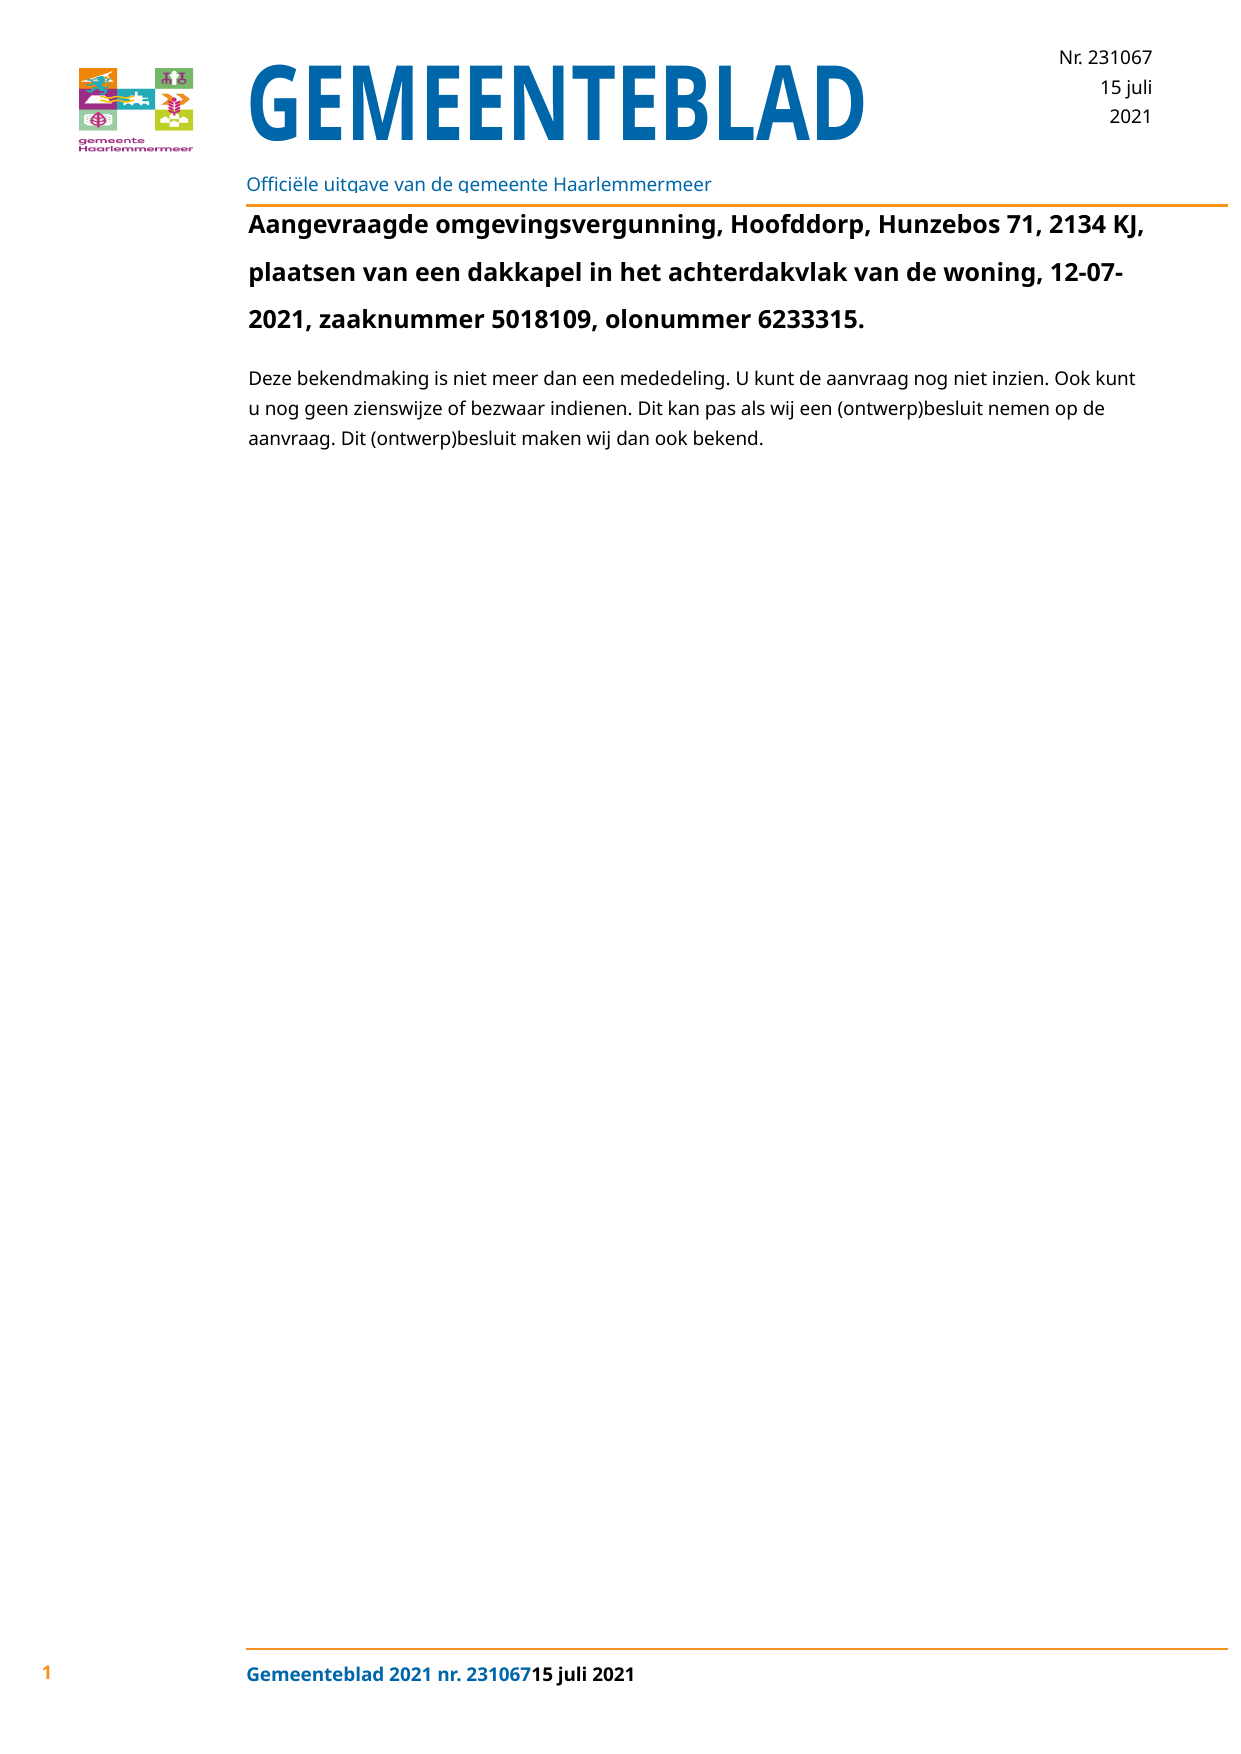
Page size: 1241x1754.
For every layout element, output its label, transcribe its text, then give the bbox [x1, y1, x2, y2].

picture [41, 47, 231, 172]
text Deze bekendmaking is niet meer dan een mededeling. U kunt de aanvraag nog niet inzien. Ook kunt u nog geen zienswijze of bezwaar indienen. Dit kan pas als wij een (ontwerp)besluit nemen op de aanvraag. Dit (ontwerp)besluit maken wij dan ook bekend. [248, 366, 1152, 450]
text Aangevraagde omgevingsvergunning, Hoofddorp, Hunzebos 71, 2134 KJ, plaatsen van een dakkapel in het achterdakvlak van de woning, 12-07-2021, zaaknummer 5018109, olonummer 6233315. [248, 207, 1152, 336]
